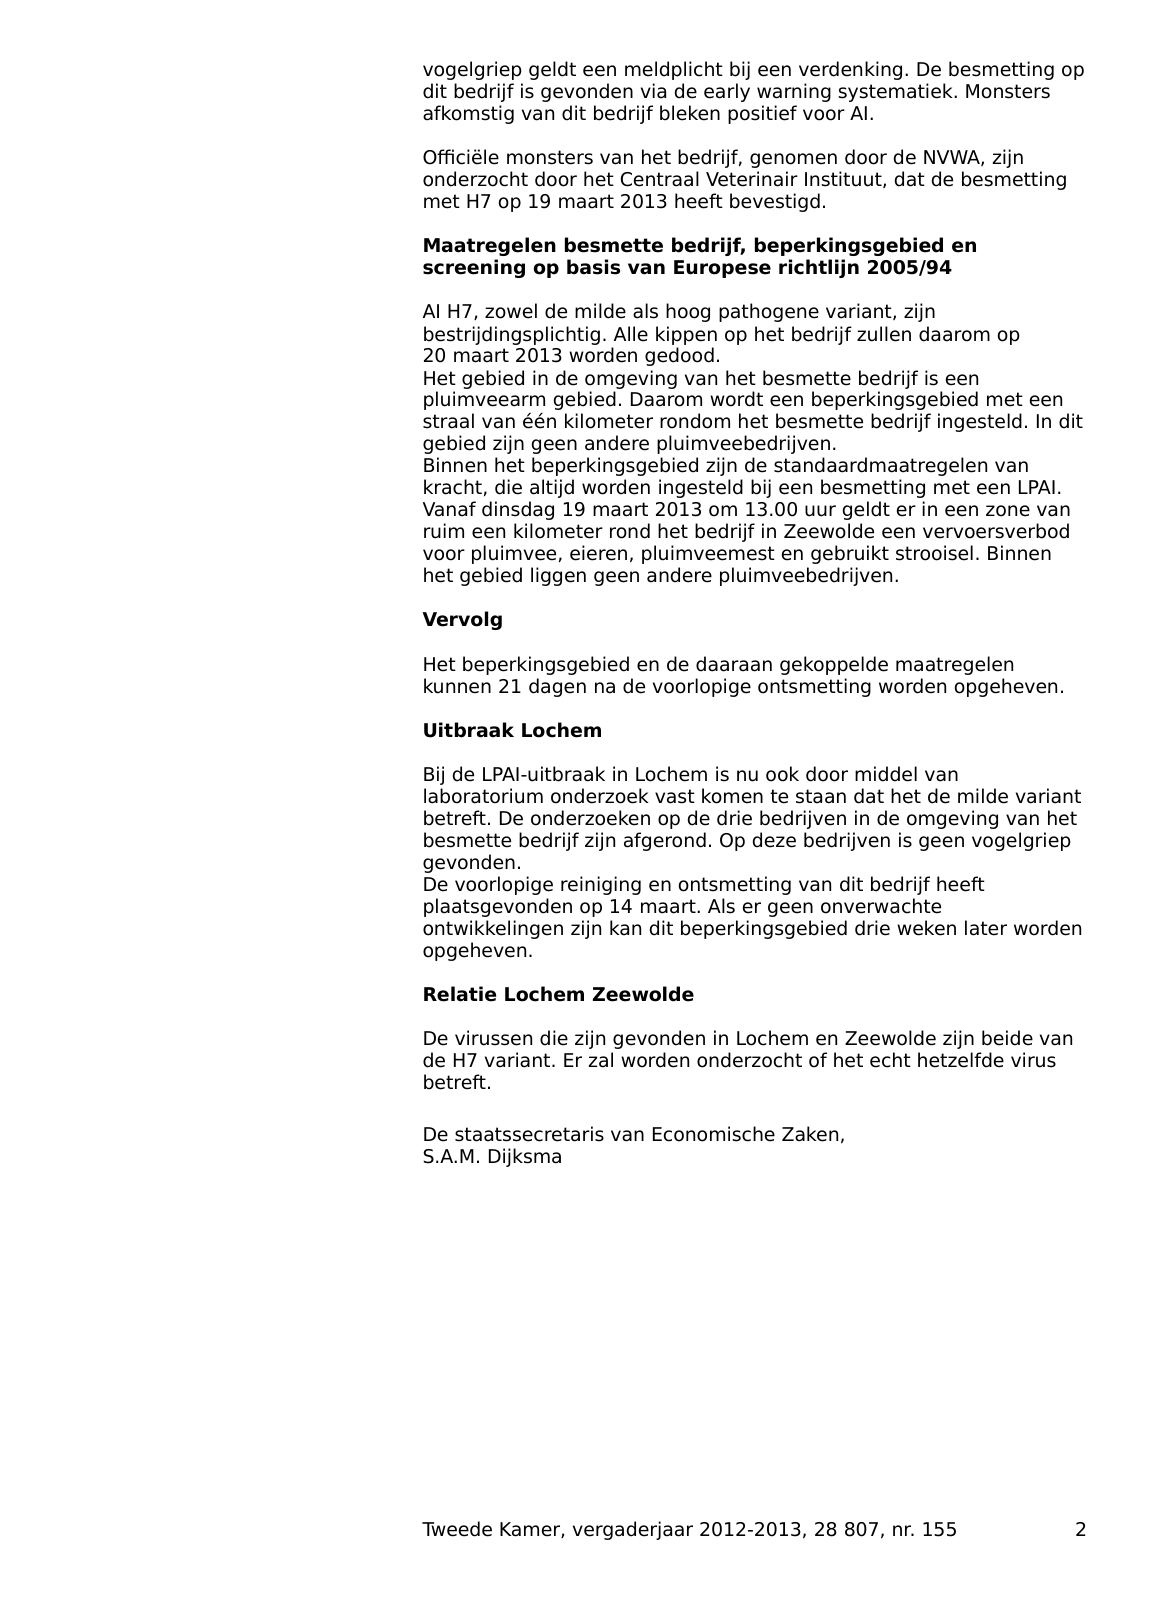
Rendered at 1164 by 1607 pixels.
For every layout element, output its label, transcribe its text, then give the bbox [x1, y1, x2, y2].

text Officiële monsters van het bedrijf, genomen door de NVWA, zijn onderzocht door het Centraal Veterinair Instituut, dat de besmetting met H7 op 19 maart 2013 heeft bevestigd. [422, 147, 1087, 213]
text De voorlopige reiniging en ontsmetting van dit bedrijf heeft plaatsgevonden op 14 maart. Als er geen onverwachte ontwikkelingen zijn kan dit beperkingsgebied drie weken later worden opgeheven. [422, 874, 1087, 962]
subtitle Vervolg [422, 609, 1087, 631]
subtitle Uitbraak Lochem [422, 720, 1087, 742]
subtitle Maatregelen besmette bedrijf, beperkingsgebied en screening op basis van Europese richtlijn 2005/94 [422, 235, 1087, 279]
subtitle Relatie Lochem Zeewolde [422, 984, 1087, 1006]
text vogelgriep geldt een meldplicht bij een verdenking. De besmetting op dit bedrijf is gevonden via de early warning systematiek. Monsters afkomstig van dit bedrijf bleken positief voor AI. [422, 59, 1087, 125]
text AI H7, zowel de milde als hoog pathogene variant, zijn bestrijdingsplichtig. Alle kippen op het bedrijf zullen daarom op 20 maart 2013 worden gedood. [422, 301, 1087, 367]
text Het gebied in de omgeving van het besmette bedrijf is een pluimveearm gebied. Daarom wordt een beperkingsgebied met een straal van één kilometer rondom het besmette bedrijf ingesteld. In dit gebied zijn geen andere pluimveebedrijven. [422, 367, 1087, 455]
text De staatssecretaris van Economische Zaken, S.A.M. Dijksma [422, 1124, 1087, 1168]
text De virussen die zijn gevonden in Lochem en Zeewolde zijn beide van de H7 variant. Er zal worden onderzocht of het echt hetzelfde virus betreft. [422, 1028, 1087, 1094]
text Het beperkingsgebied en de daaraan gekoppelde maatregelen kunnen 21 dagen na de voorlopige ontsmetting worden opgeheven. [422, 653, 1087, 697]
text Bij de LPAI-uitbraak in Lochem is nu ook door middel van laboratorium onderzoek vast komen te staan dat het de milde variant betreft. De onderzoeken op de drie bedrijven in de omgeving van het besmette bedrijf zijn afgerond. Op deze bedrijven is geen vogelgriep gevonden. [422, 764, 1087, 874]
text Binnen het beperkingsgebied zijn de standaardmaatregelen van kracht, die altijd worden ingesteld bij een besmetting met een LPAI. Vanaf dinsdag 19 maart 2013 om 13.00 uur geldt er in een zone van ruim een kilometer rond het bedrijf in Zeewolde een vervoersverbod voor pluimvee, eieren, pluimveemest en gebruikt strooisel. Binnen het gebied liggen geen andere pluimveebedrijven. [422, 455, 1087, 587]
